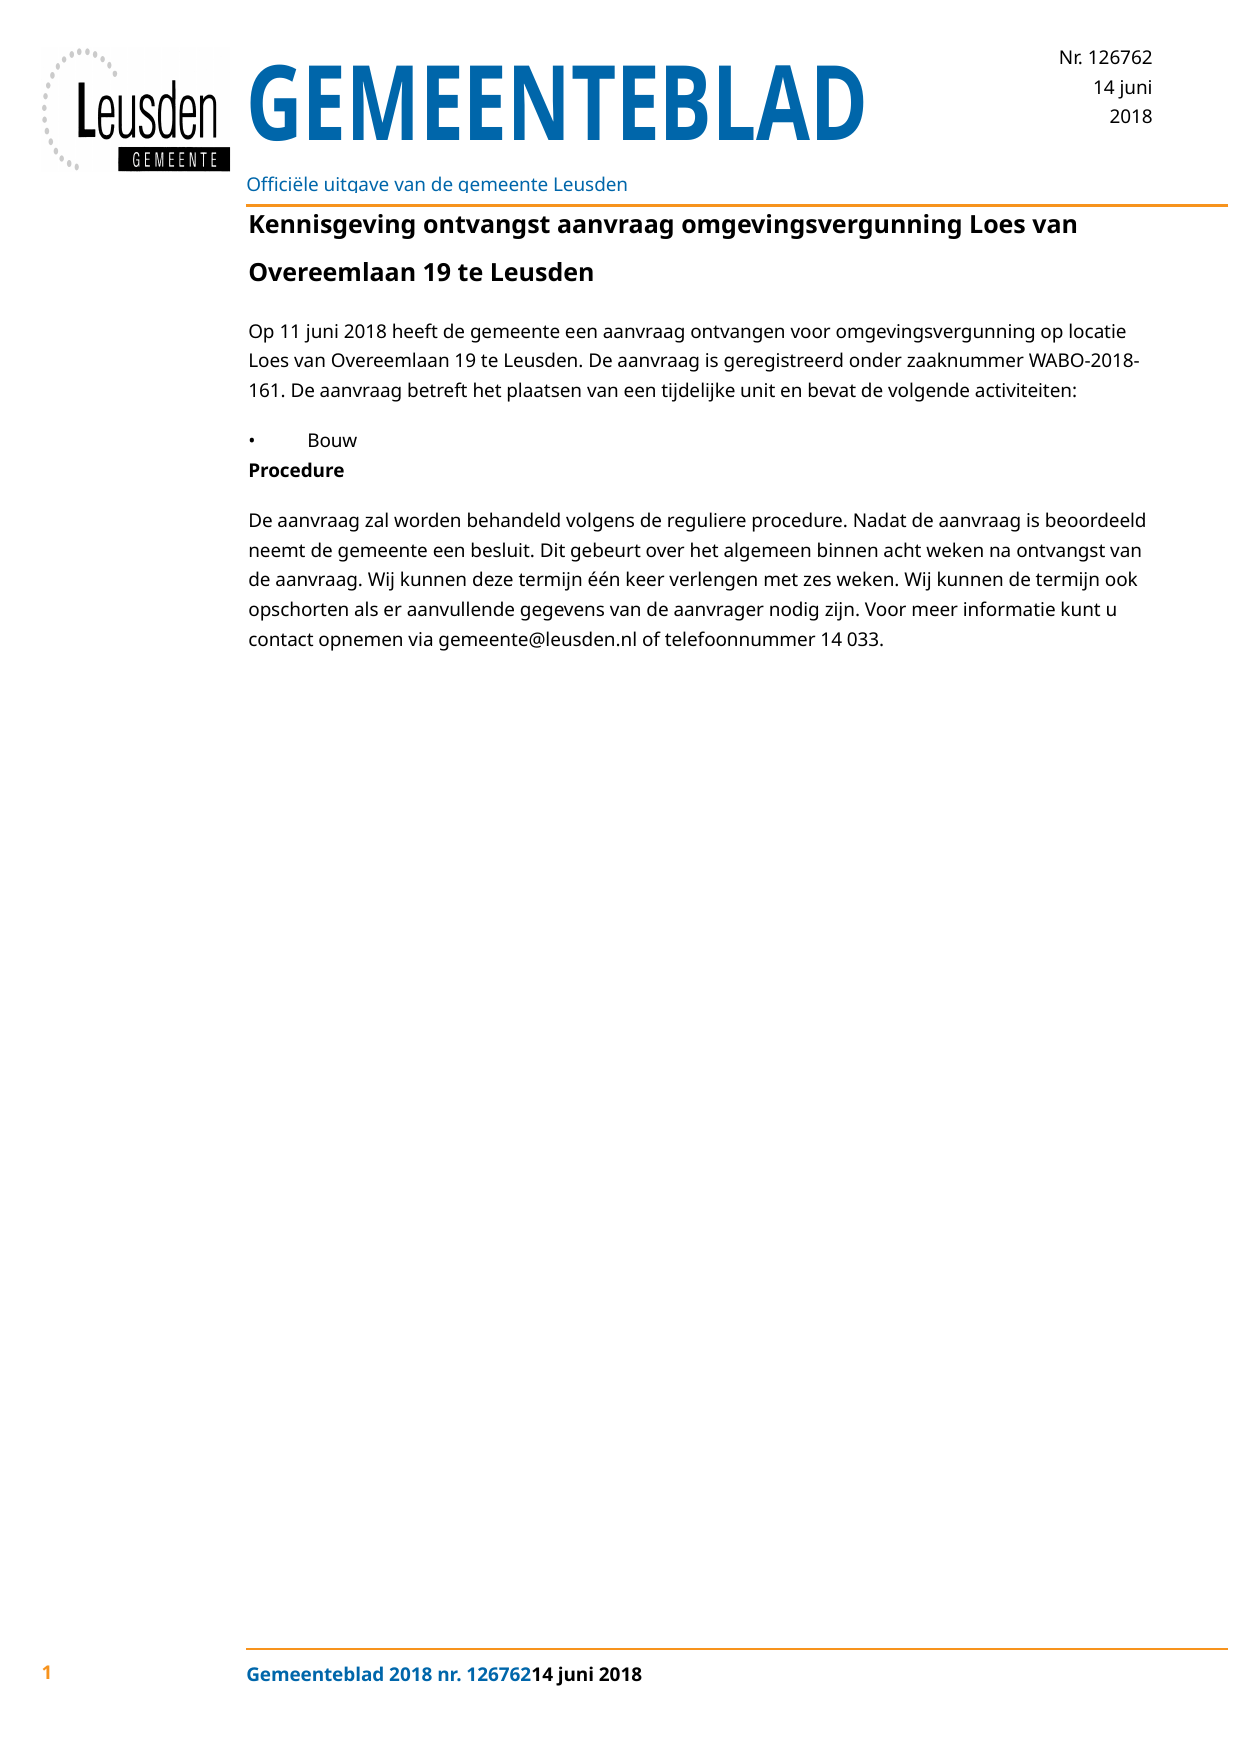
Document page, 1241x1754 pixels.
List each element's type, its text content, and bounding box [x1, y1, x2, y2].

text De aanvraag zal worden behandeld volgens de reguliere procedure. Nadat de aanvraag is beoordeeld neemt de gemeente een besluit. Dit gebeurt over het algemeen binnen acht weken na ontvangst van de aanvraag. Wij kunnen deze termijn één keer verlengen met zes weken. Wij kunnen de termijn ook opschorten als er aanvullende gegevens van de aanvrager nodig zijn. Voor meer informatie kunt u contact opnemen via gemeente@leusden.nl of telefoonnummer 14 033. [248, 507, 1152, 652]
text Op 11 juni 2018 heeft de gemeente een aanvraag ontvangen voor omgevingsvergunning op locatie Loes van Overeemlaan 19 te Leusden. De aanvraag is geregistreerd onder zaaknummer WABO-2018-161. De aanvraag betreft het plaatsen van een tijdelijke unit en bevat de volgende activiteiten: [248, 318, 1152, 403]
list Bouw [248, 427, 1152, 453]
text Procedure [248, 457, 1152, 483]
picture [41, 47, 231, 172]
text Kennisgeving ontvangst aanvraag omgevingsvergunning Loes van Overeemlaan 19 te Leusden [248, 207, 1152, 288]
